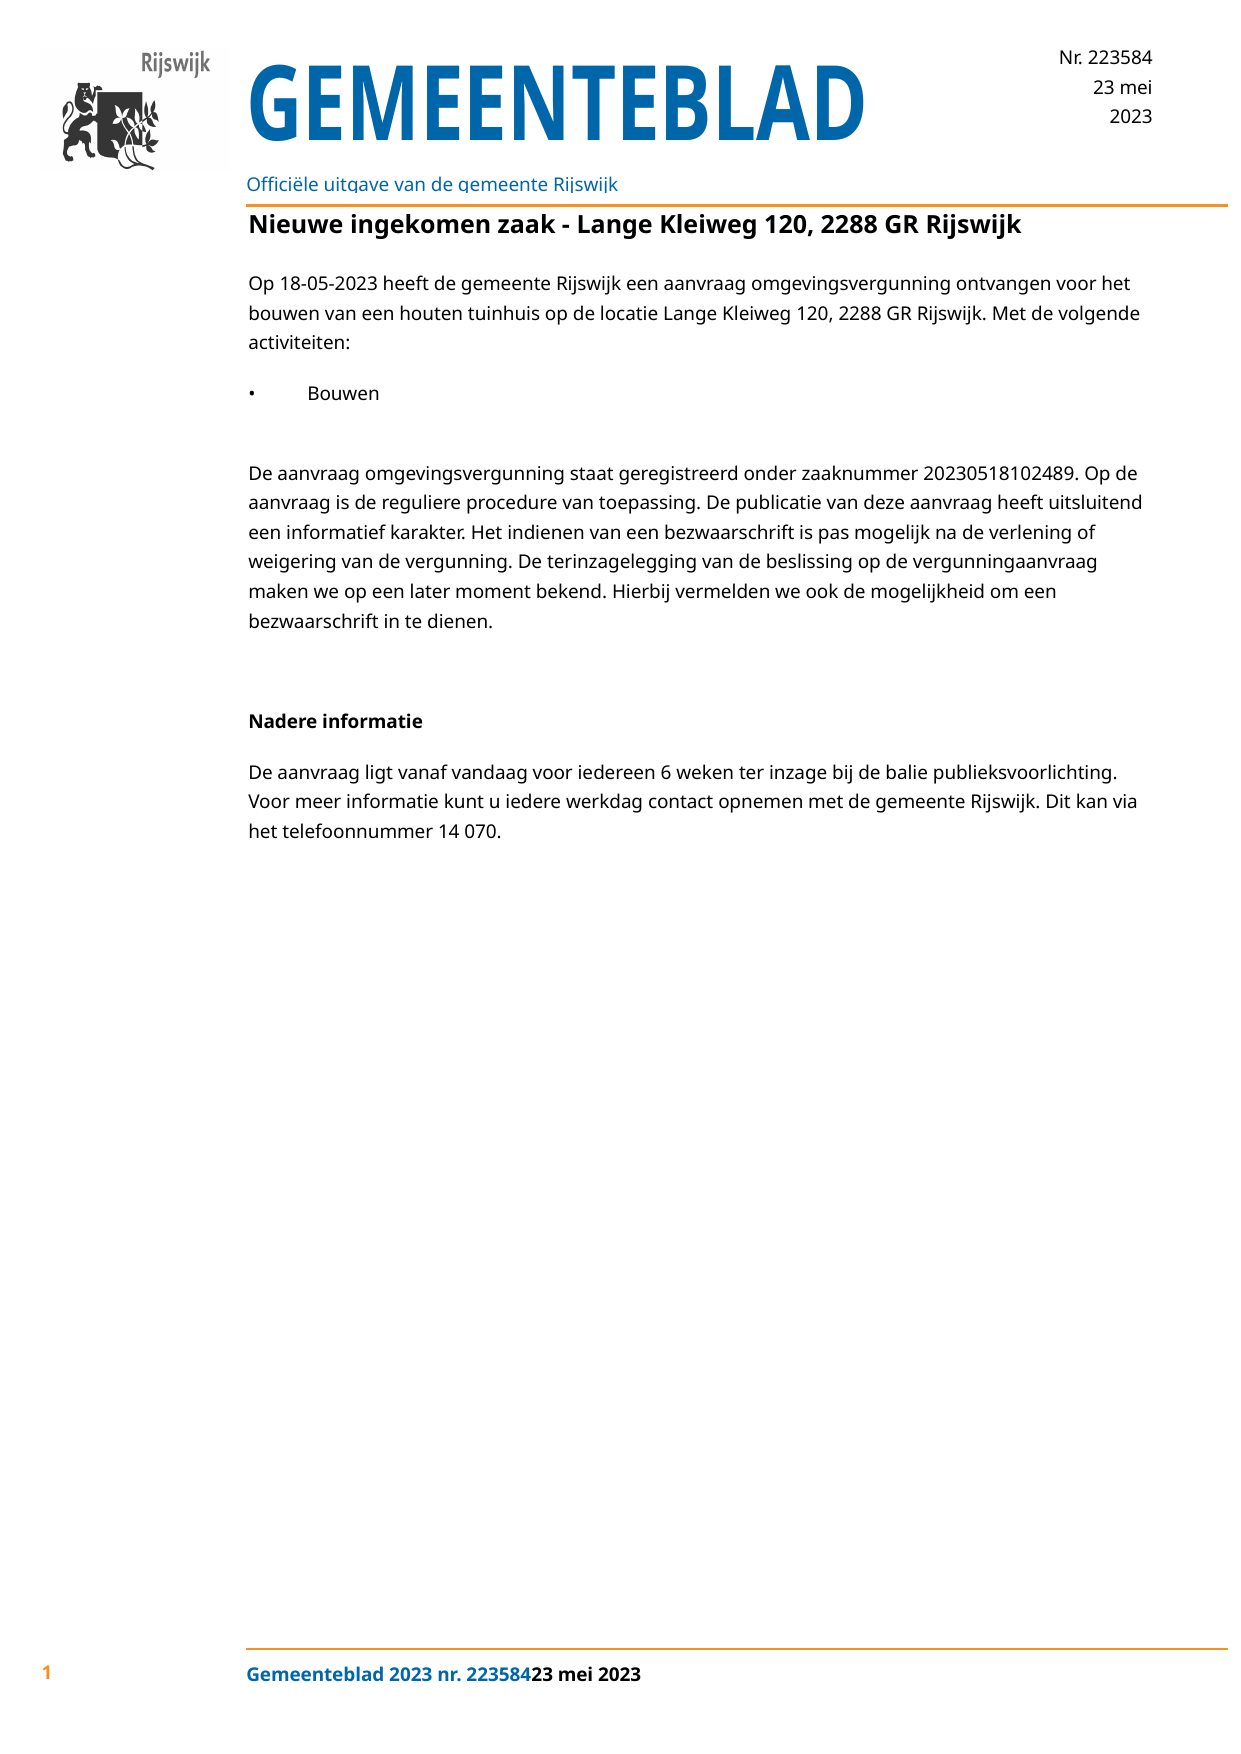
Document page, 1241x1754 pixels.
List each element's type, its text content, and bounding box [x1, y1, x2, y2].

text Nadere informatie [248, 709, 1152, 734]
picture [41, 47, 231, 172]
text Op 18-05-2023 heeft de gemeente Rijswijk een aanvraag omgevingsvergunning ontvangen voor het bouwen van een houten tuinhuis op de locatie Lange Kleiweg 120, 2288 GR Rijswijk. Met de volgende activiteiten: [248, 270, 1152, 355]
list Bouwen [248, 380, 1152, 406]
text Nieuwe ingekomen zaak - Lange Kleiweg 120, 2288 GR Rijswijk [248, 207, 1152, 241]
text De aanvraag ligt vanaf vandaag voor iedereen 6 weken ter inzage bij de balie publieksvoorlichting. Voor meer informatie kunt u iedere werkdag contact opnemen met de gemeente Rijswijk. Dit kan via het telefoonnummer 14 070. [248, 759, 1152, 844]
text De aanvraag omgevingsvergunning staat geregistreerd onder zaaknummer 20230518102489. Op de aanvraag is de reguliere procedure van toepassing. De publicatie van deze aanvraag heeft uitsluitend een informatief karakter. Het indienen van een bezwaarschrift is pas mogelijk na de verlening of weigering van de vergunning. De terinzagelegging van de beslissing op de vergunningaanvraag maken we op een later moment bekend. Hierbij vermelden we ook de mogelijkheid om een bezwaarschrift in te dienen. [248, 460, 1152, 633]
